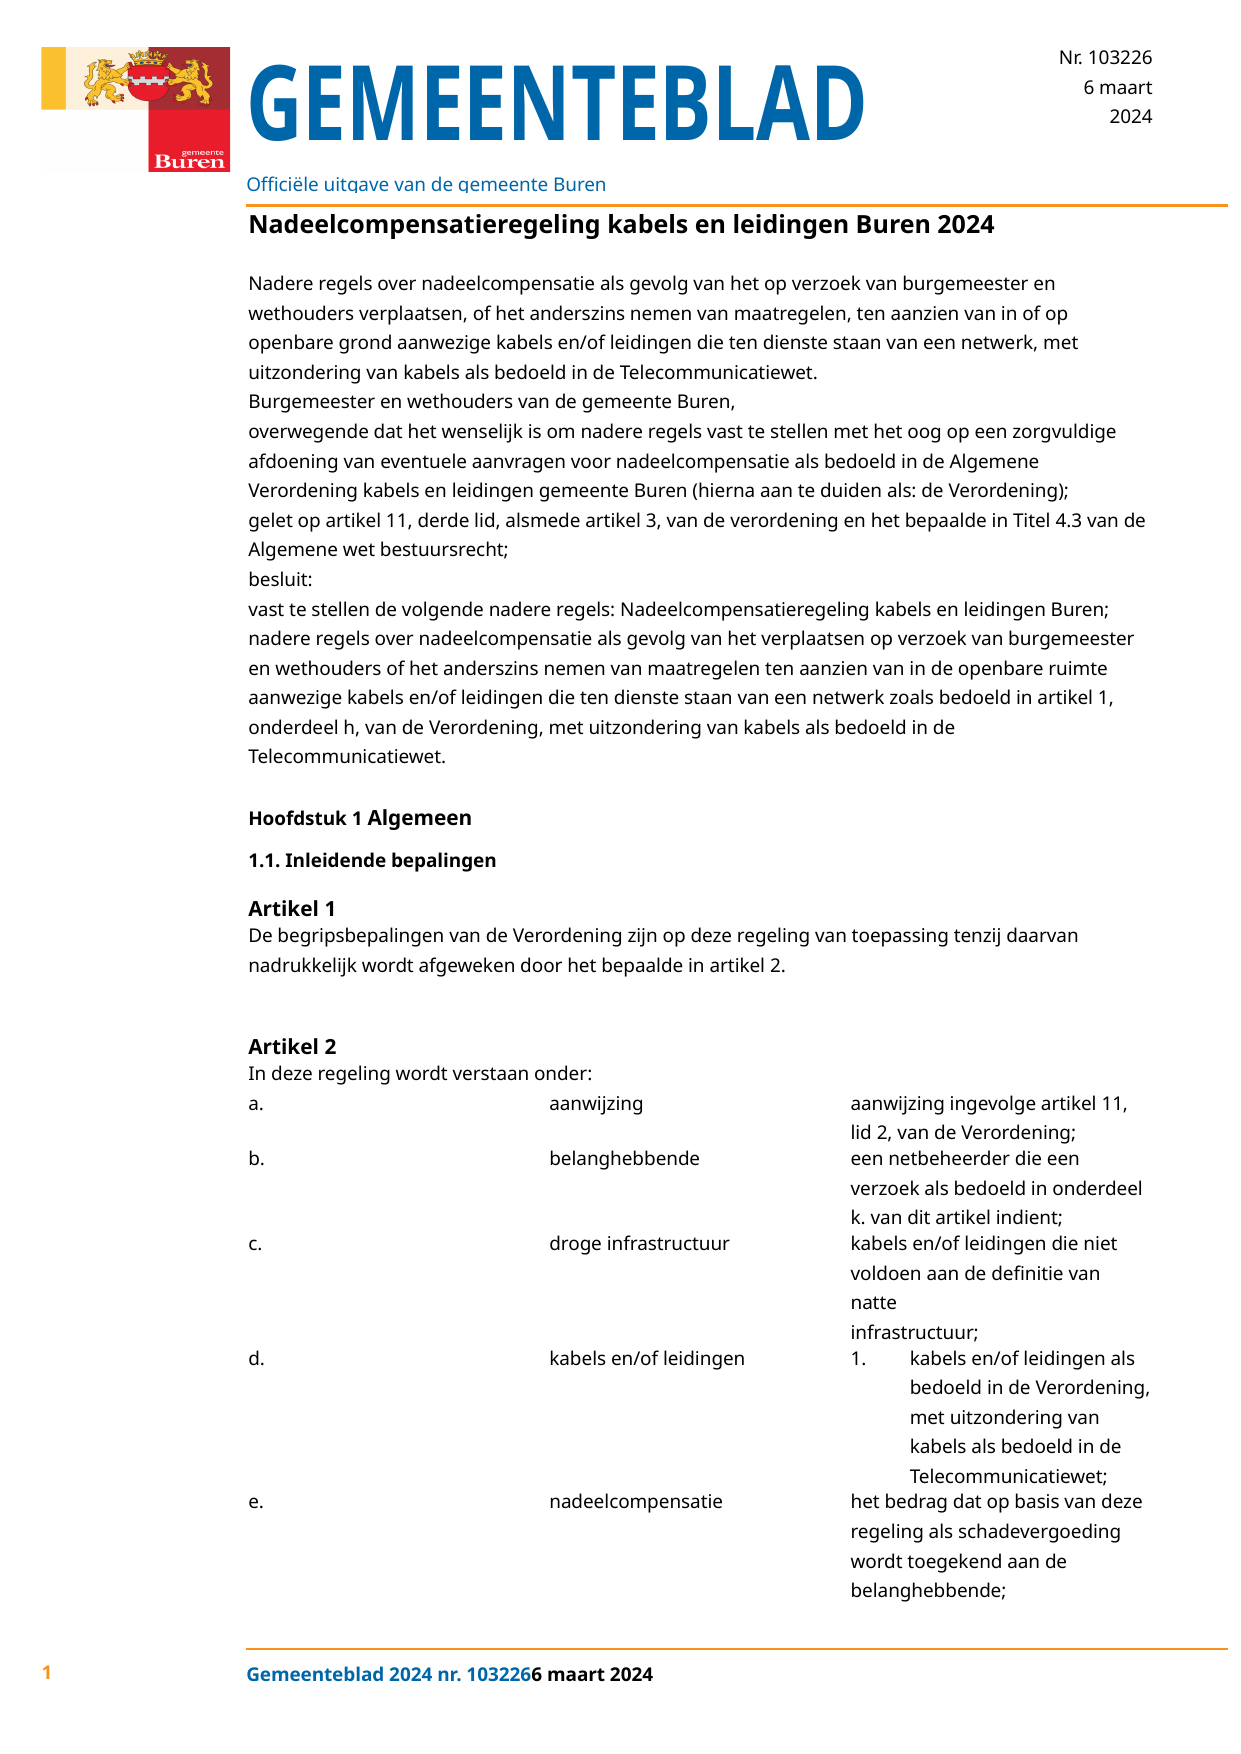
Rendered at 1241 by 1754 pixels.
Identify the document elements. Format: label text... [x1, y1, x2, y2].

text Burgemeester en wethouders van de gemeente Buren, [248, 389, 1152, 414]
text Hoofdstuk 1 Algemeen [248, 803, 1152, 831]
table_cell droge infrastructuur [549, 1230, 850, 1345]
table_cell e. [248, 1489, 549, 1603]
text Nadere regels over nadeelcompensatie als gevolg van het op verzoek van burgemeester en wethouders verplaatsen, of het anderszins nemen van maatregelen, ten aanzien van in of op openbare grond aanwezige kabels en/of leidingen die ten dienste staan van een netwerk, met uitzondering van kabels als bedoeld in de Telecommunicatiewet. [248, 270, 1152, 385]
text gelet op artikel 11, derde lid, alsmede artikel 3, van de verordening en het bepaalde in Titel 4.3 van de Algemene wet bestuursrecht; [248, 507, 1152, 562]
table_header aanwijzing [549, 1090, 850, 1145]
table_cell kabels en/of leidingen als bedoeld in de Verordening, met uitzondering van kabels als bedoeld in de Telecommunicatiewet; [850, 1345, 1152, 1489]
table_header a. [248, 1090, 549, 1145]
table_cell belanghebbende [549, 1145, 850, 1230]
text besluit: [248, 566, 1152, 592]
text Nadeelcompensatieregeling kabels en leidingen Buren 2024 [248, 207, 1152, 241]
text overwegende dat het wenselijk is om nadere regels vast te stellen met het oog op een zorgvuldige afdoening van eventuele aanvragen voor nadeelcompensatie als bedoeld in de Algemene Verordening kabels en leidingen gemeente Buren (hierna aan te duiden als: de Verordening); [248, 418, 1152, 503]
table_header aanwijzing ingevolge artikel 11, lid 2, van de Verordening; [850, 1090, 1152, 1145]
picture [41, 47, 231, 172]
table_cell kabels en/of leidingen die niet voldoen aan de definitie van natte infrastructuur; [850, 1230, 1152, 1345]
table_cell het bedrag dat op basis van deze regeling als schadevergoeding wordt toegekend aan de belanghebbende; [850, 1489, 1152, 1603]
table_cell kabels en/of leidingen [549, 1345, 850, 1489]
text vast te stellen de volgende nadere regels: Nadeelcompensatieregeling kabels en leidingen Buren; nadere regels over nadeelcompensatie als gevolg van het verplaatsen op verzoek van burgemeester en wethouders of het anderszins nemen van maatregelen ten aanzien van in de openbare ruimte aanwezige kabels en/of leidingen die ten dienste staan van een netwerk zoals bedoeld in artikel 1, onderdeel h, van de Verordening, met uitzondering van kabels als bedoeld in de Telecommunicatiewet. [248, 596, 1152, 769]
table_cell d. [248, 1345, 549, 1489]
table_cell nadeelcompensatie [549, 1489, 850, 1603]
table_cell c. [248, 1230, 549, 1345]
text Artikel 2 [248, 1032, 1152, 1060]
text In deze regeling wordt verstaan onder: [248, 1060, 1152, 1086]
table_cell een netbeheerder die een verzoek als bedoeld in onderdeel k. van dit artikel indient; [850, 1145, 1152, 1230]
text De begripsbepalingen van de Verordening zijn op deze regeling van toepassing tenzij daarvan nadrukkelijk wordt afgeweken door het bepaalde in artikel 2. [248, 922, 1152, 978]
table_cell b. [248, 1145, 549, 1230]
text 1.1. Inleidende bepalingen [248, 847, 1152, 873]
text Artikel 1 [248, 894, 1152, 922]
